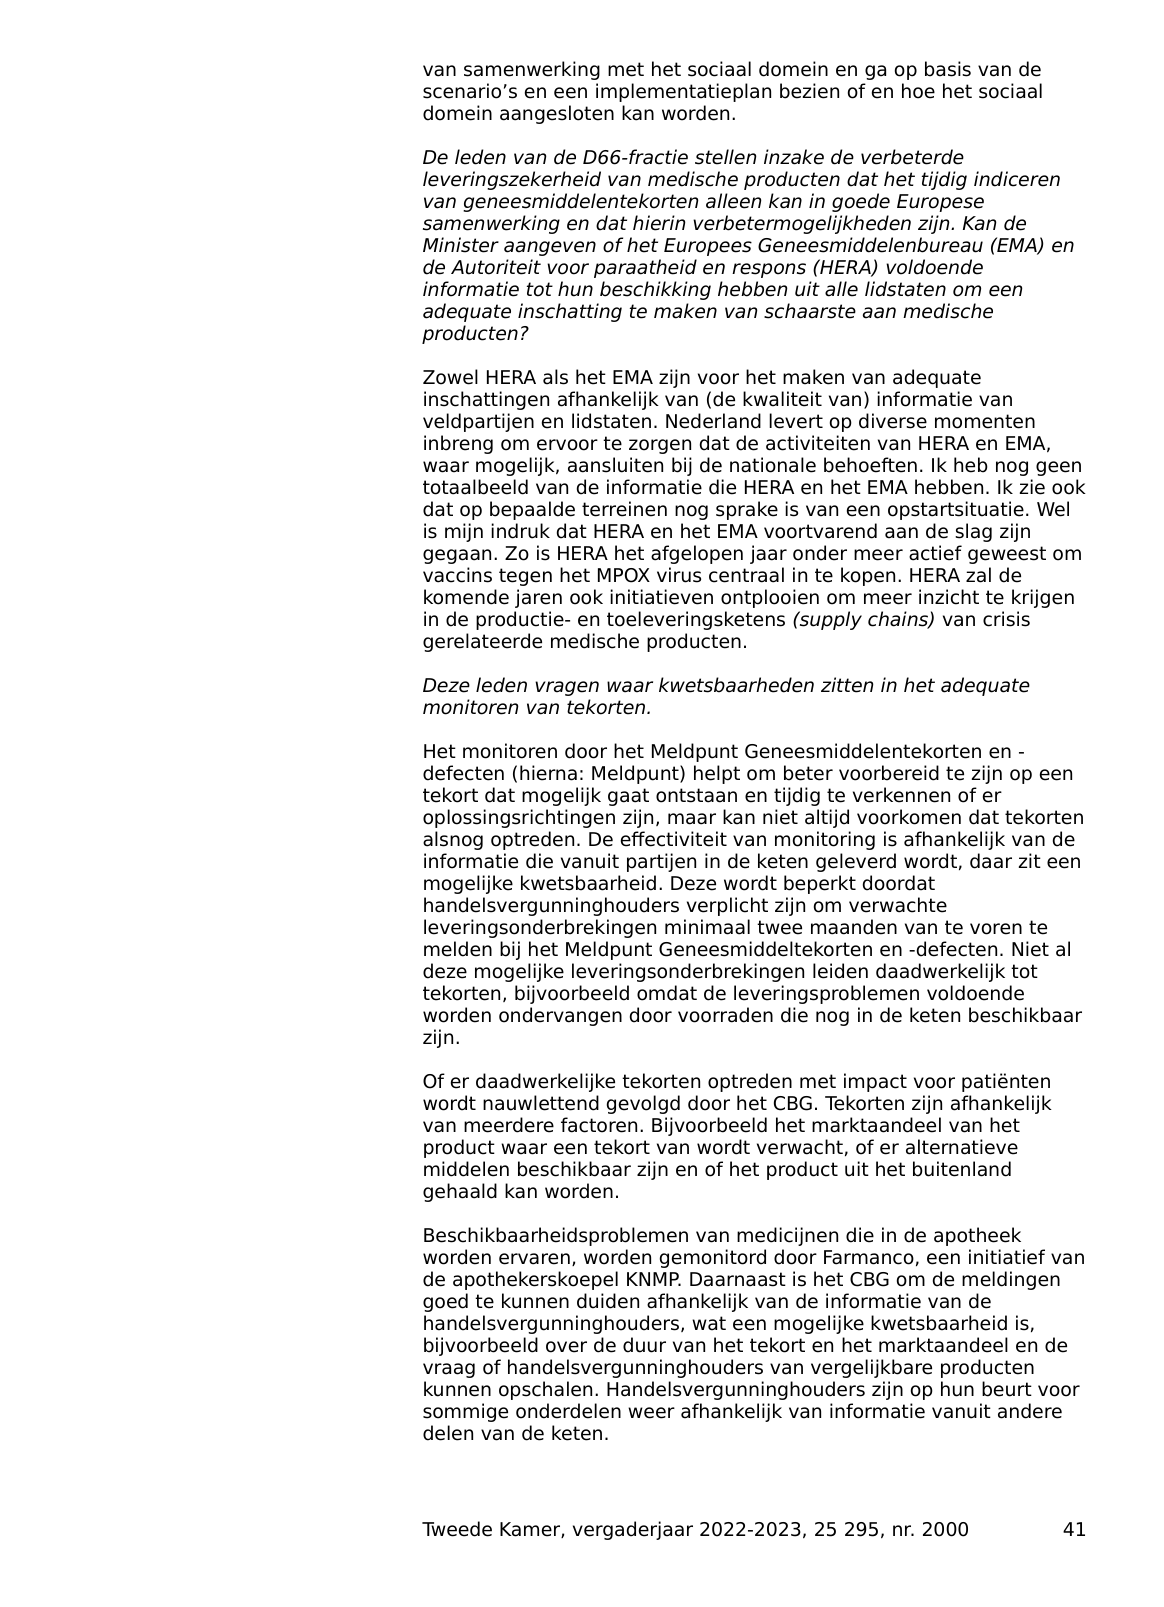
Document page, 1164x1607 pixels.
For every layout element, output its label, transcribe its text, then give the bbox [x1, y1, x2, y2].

text Beschikbaarheidsproblemen van medicijnen die in de apotheek worden ervaren, worden gemonitord door Farmanco, een initiatief van de apothekerskoepel KNMP. Daarnaast is het CBG om de meldingen goed te kunnen duiden afhankelijk van de informatie van de handelsvergunninghouders, wat een mogelijke kwetsbaarheid is, bijvoorbeeld over de duur van het tekort en het marktaandeel en de vraag of handelsvergunninghouders van vergelijkbare producten kunnen opschalen. Handelsvergunninghouders zijn op hun beurt voor sommige onderdelen weer afhankelijk van informatie vanuit andere delen van de keten. [422, 1225, 1087, 1445]
text Deze leden vragen waar kwetsbaarheden zitten in het adequate monitoren van tekorten. [422, 675, 1087, 719]
text Of er daadwerkelijke tekorten optreden met impact voor patiënten wordt nauwlettend gevolgd door het CBG. Tekorten zijn afhankelijk van meerdere factoren. Bijvoorbeeld het marktaandeel van het product waar een tekort van wordt verwacht, of er alternatieve middelen beschikbaar zijn en of het product uit het buitenland gehaald kan worden. [422, 1071, 1087, 1203]
text Het monitoren door het Meldpunt Geneesmiddelentekorten en -defecten (hierna: Meldpunt) helpt om beter voorbereid te zijn op een tekort dat mogelijk gaat ontstaan en tijdig te verkennen of er oplossingsrichtingen zijn, maar kan niet altijd voorkomen dat tekorten alsnog optreden. De effectiviteit van monitoring is afhankelijk van de informatie die vanuit partijen in de keten geleverd wordt, daar zit een mogelijke kwetsbaarheid. Deze wordt beperkt doordat handelsvergunninghouders verplicht zijn om verwachte leveringsonderbrekingen minimaal twee maanden van te voren te melden bij het Meldpunt Geneesmiddeltekorten en -defecten. Niet al deze mogelijke leveringsonderbrekingen leiden daadwerkelijk tot tekorten, bijvoorbeeld omdat de leveringsproblemen voldoende worden ondervangen door voorraden die nog in de keten beschikbaar zijn. [422, 741, 1087, 1049]
text van samenwerking met het sociaal domein en ga op basis van de scenario’s en een implementatieplan bezien of en hoe het sociaal domein aangesloten kan worden. [422, 59, 1087, 125]
text De leden van de D66-fractie stellen inzake de verbeterde leveringszekerheid van medische producten dat het tijdig indiceren van geneesmiddelentekorten alleen kan in goede Europese samenwerking en dat hierin verbetermogelijkheden zijn. Kan de Minister aangeven of het Europees Geneesmiddelenbureau (EMA) en de Autoriteit voor paraatheid en respons (HERA) voldoende informatie tot hun beschikking hebben uit alle lidstaten om een adequate inschatting te maken van schaarste aan medische producten? [422, 147, 1087, 345]
text Zowel HERA als het EMA zijn voor het maken van adequate inschattingen afhankelijk van (de kwaliteit van) informatie van veldpartijen en lidstaten. Nederland levert op diverse momenten inbreng om ervoor te zorgen dat de activiteiten van HERA en EMA, waar mogelijk, aansluiten bij de nationale behoeften. Ik heb nog geen totaalbeeld van de informatie die HERA en het EMA hebben. Ik zie ook dat op bepaalde terreinen nog sprake is van een opstartsituatie. Wel is mijn indruk dat HERA en het EMA voortvarend aan de slag zijn gegaan. Zo is HERA het afgelopen jaar onder meer actief geweest om vaccins tegen het MPOX virus centraal in te kopen. HERA zal de komende jaren ook initiatieven ontplooien om meer inzicht te krijgen in de productie- en toeleveringsketens (supply chains) van crisis gerelateerde medische producten. [422, 367, 1087, 653]
